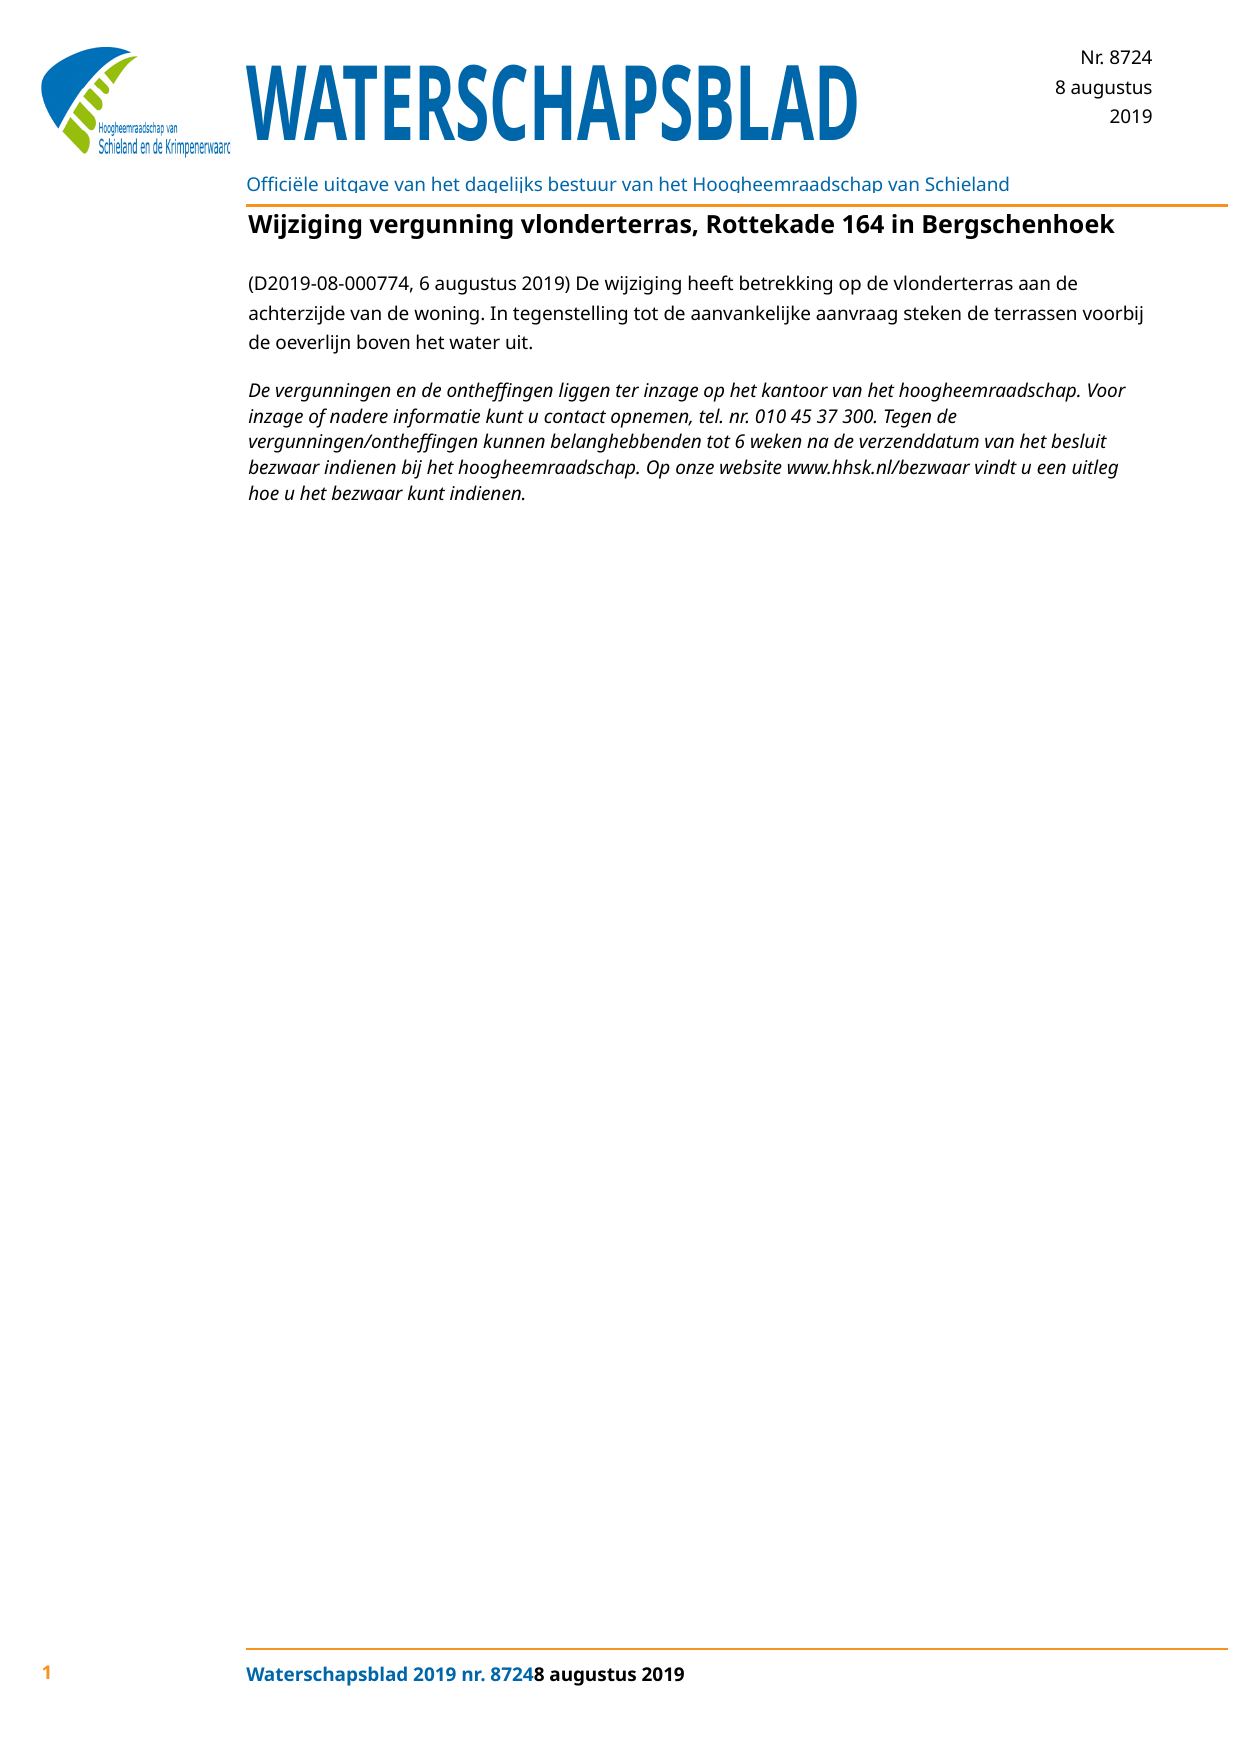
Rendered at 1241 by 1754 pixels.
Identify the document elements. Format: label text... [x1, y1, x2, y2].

text De vergunningen en de ontheffingen liggen ter inzage op het kantoor van het hoogheemraadschap. Voor inzage of nadere informatie kunt u contact opnemen, tel. nr. 010 45 37 300. Tegen de vergunningen/ontheffingen kunnen belanghebbenden tot 6 weken na de verzenddatum van het besluit bezwaar indienen bij het hoogheemraadschap. Op onze website www.hhsk.nl/bezwaar vindt u een uitleg hoe u het bezwaar kunt indienen. [248, 377, 1152, 506]
text (D2019-08-000774, 6 augustus 2019) De wijziging heeft betrekking op de vlonderterras aan de achterzijde van de woning. In tegenstelling tot de aanvankelijke aanvraag steken de terrassen voorbij de oeverlijn boven het water uit. [248, 270, 1152, 355]
picture [41, 47, 231, 172]
text Wijziging vergunning vlonderterras, Rottekade 164 in Bergschenhoek [248, 207, 1152, 241]
